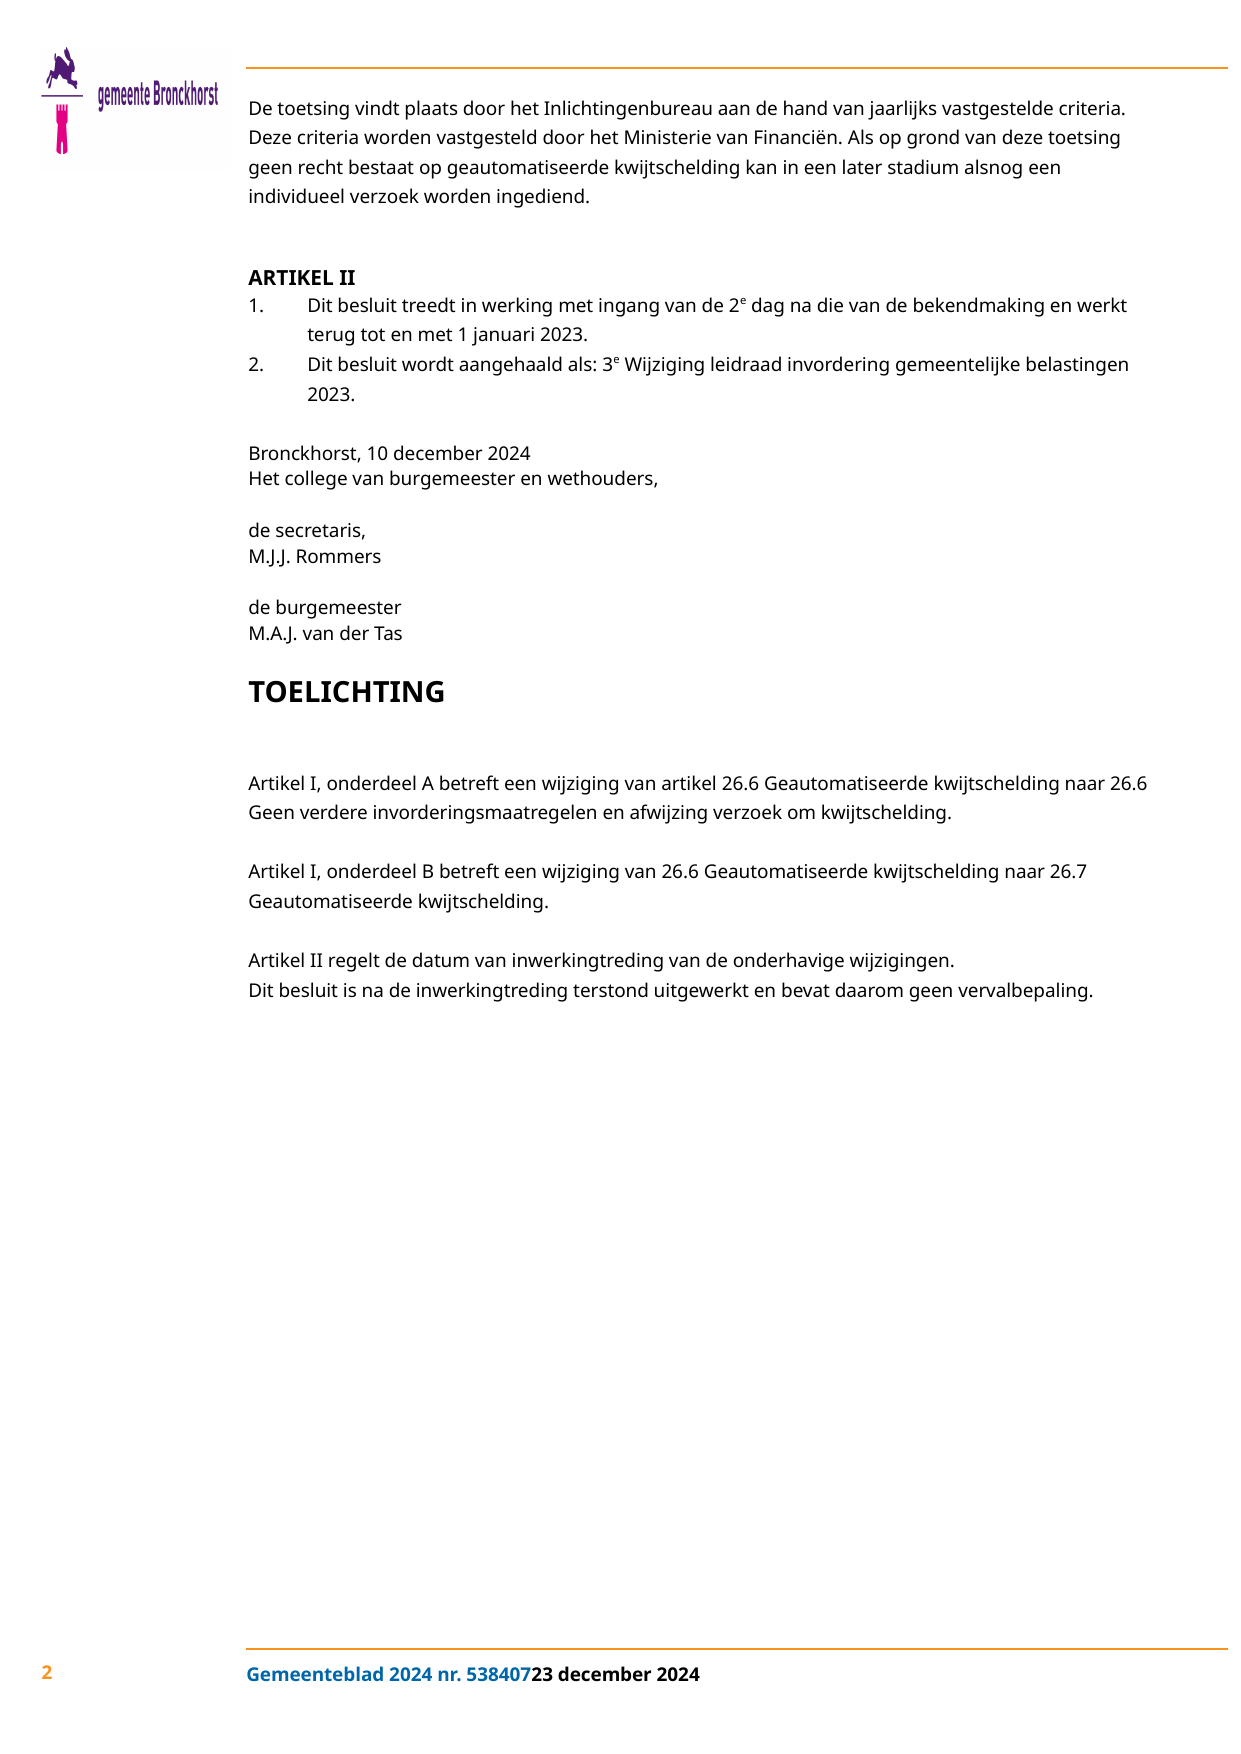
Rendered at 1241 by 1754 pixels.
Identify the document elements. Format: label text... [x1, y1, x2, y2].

list Dit besluit wordt aangehaald als: 3e Wijziging leidraad invordering gemeentelijke belastingen 2023. [248, 351, 1152, 406]
text Artikel II regelt de datum van inwerkingtreding van de onderhavige wijzigingen. [248, 947, 1152, 973]
text M.A.J. van der Tas [248, 620, 1152, 646]
picture [41, 47, 231, 172]
text De toetsing vindt plaats door het Inlichtingenbureau aan de hand van jaarlijks vastgestelde criteria. Deze criteria worden vastgesteld door het Ministerie van Financiën. Als op grond van deze toetsing geen recht bestaat op geautomatiseerde kwijtschelding kan in een later stadium alsnog een individueel verzoek worden ingediend. [248, 95, 1152, 209]
text Bronckhorst, 10 december 2024 [248, 440, 1152, 466]
text M.J.J. Rommers [248, 543, 1152, 568]
text Artikel I, onderdeel B betreft een wijziging van 26.6 Geautomatiseerde kwijtschelding naar 26.7 Geautomatiseerde kwijtschelding. [248, 859, 1152, 914]
text Het college van burgemeester en wethouders, [248, 466, 1152, 491]
text de burgemeester [248, 594, 1152, 620]
text Dit besluit is na de inwerkingtreding terstond uitgewerkt en bevat daarom geen vervalbepaling. [248, 977, 1152, 1003]
text ARTIKEL II [248, 263, 1152, 292]
text Artikel I, onderdeel A betreft een wijziging van artikel 26.6 Geautomatiseerde kwijtschelding naar 26.6 Geen verdere invorderingsmaatregelen en afwijzing verzoek om kwijtschelding. [248, 770, 1152, 825]
text de secretaris, [248, 517, 1152, 543]
text TOELICHTING [248, 671, 1152, 711]
list Dit besluit treedt in werking met ingang van de 2e dag na die van de bekendmaking en werkt terug tot en met 1 januari 2023. [248, 292, 1152, 347]
